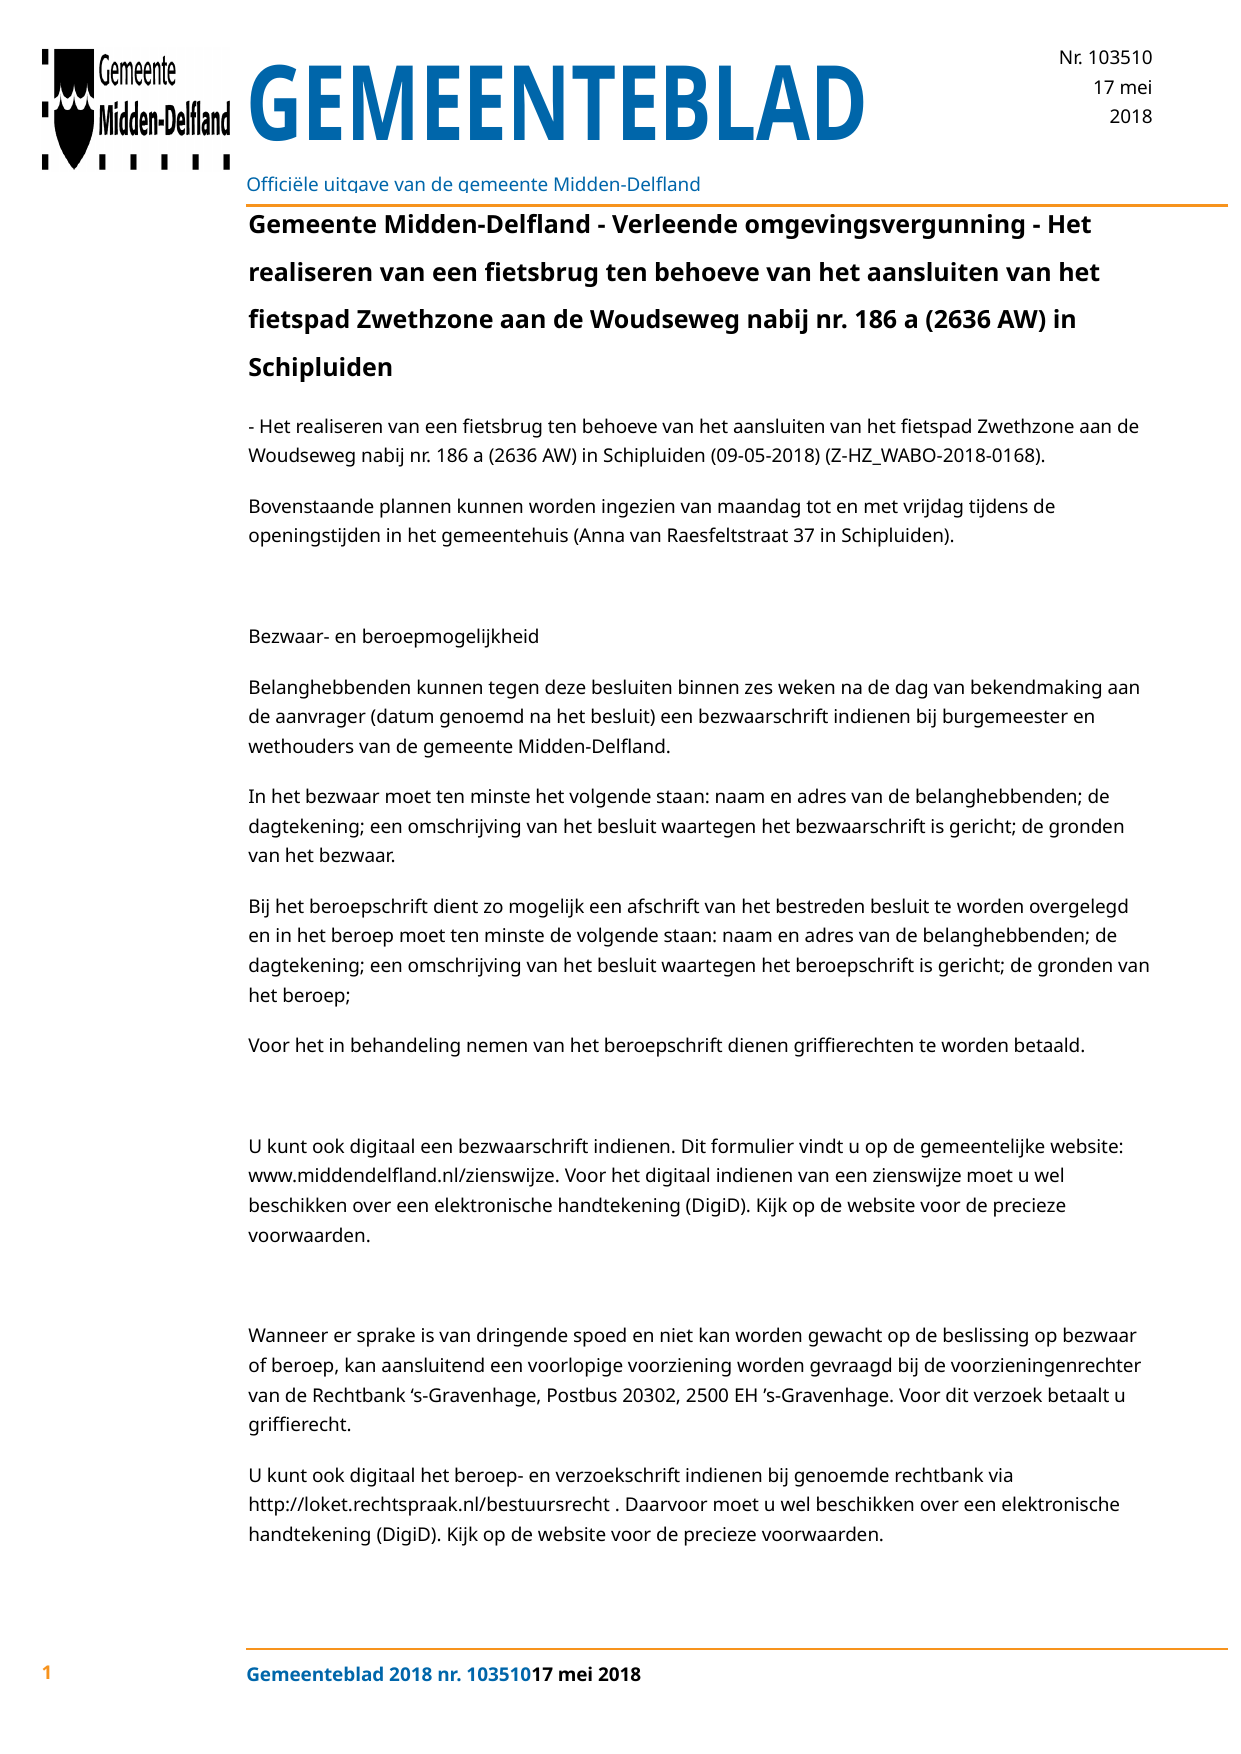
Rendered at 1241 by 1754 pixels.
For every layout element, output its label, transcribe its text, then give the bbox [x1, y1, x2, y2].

picture [41, 47, 231, 172]
text Gemeente Midden-Delfland - Verleende omgevingsvergunning - Het realiseren van een fietsbrug ten behoeve van het aansluiten van het fietspad Zwethzone aan de Woudseweg nabij nr. 186 a (2636 AW) in Schipluiden [248, 207, 1152, 384]
text Wanneer er sprake is van dringende spoed en niet kan worden gewacht op de beslissing op bezwaar of beroep, kan aansluitend een voorlopige voorziening worden gevraagd bij de voorzieningenrechter van de Rechtbank ‘s-Gravenhage, Postbus 20302, 2500 EH ’s-Gravenhage. Voor dit verzoek betaalt u griffierecht. [248, 1323, 1152, 1437]
text Voor het in behandeling nemen van het beroepschrift dienen griffierechten te worden betaald. [248, 1032, 1152, 1058]
text Bovenstaande plannen kunnen worden ingezien van maandag tot en met vrijdag tijdens de openingstijden in het gemeentehuis (Anna van Raesfeltstraat 37 in Schipluiden). [248, 493, 1152, 548]
text Bezwaar- en beroepmogelijkheid [248, 623, 1152, 649]
text - Het realiseren van een fietsbrug ten behoeve van het aansluiten van het fietspad Zwethzone aan de Woudseweg nabij nr. 186 a (2636 AW) in Schipluiden (09-05-2018) (Z-HZ_WABO-2018-0168). [248, 413, 1152, 468]
text In het bezwaar moet ten minste het volgende staan: naam en adres van de belanghebbenden; de dagtekening; een omschrijving van het besluit waartegen het bezwaarschrift is gericht; de gronden van het bezwaar. [248, 783, 1152, 868]
text Belanghebbenden kunnen tegen deze besluiten binnen zes weken na de dag van bekendmaking aan de aanvrager (datum genoemd na het besluit) een bezwaarschrift indienen bij burgemeester en wethouders van de gemeente Midden-Delfland. [248, 674, 1152, 759]
text U kunt ook digitaal het beroep- en verzoekschrift indienen bij genoemde rechtbank via http://loket.rechtspraak.nl/bestuursrecht . Daarvoor moet u wel beschikken over een elektronische handtekening (DigiD). Kijk op de website voor de precieze voorwaarden. [248, 1462, 1152, 1547]
text Bij het beroepschrift dient zo mogelijk een afschrift van het bestreden besluit te worden overgelegd en in het beroep moet ten minste de volgende staan: naam en adres van de belanghebbenden; de dagtekening; een omschrijving van het besluit waartegen het beroepschrift is gericht; de gronden van het beroep; [248, 893, 1152, 1008]
text U kunt ook digitaal een bezwaarschrift indienen. Dit formulier vindt u op de gemeentelijke website: www.middendelfland.nl/zienswijze. Voor het digitaal indienen van een zienswijze moet u wel beschikken over een elektronische handtekening (DigiD). Kijk op de website voor de precieze voorwaarden. [248, 1133, 1152, 1248]
